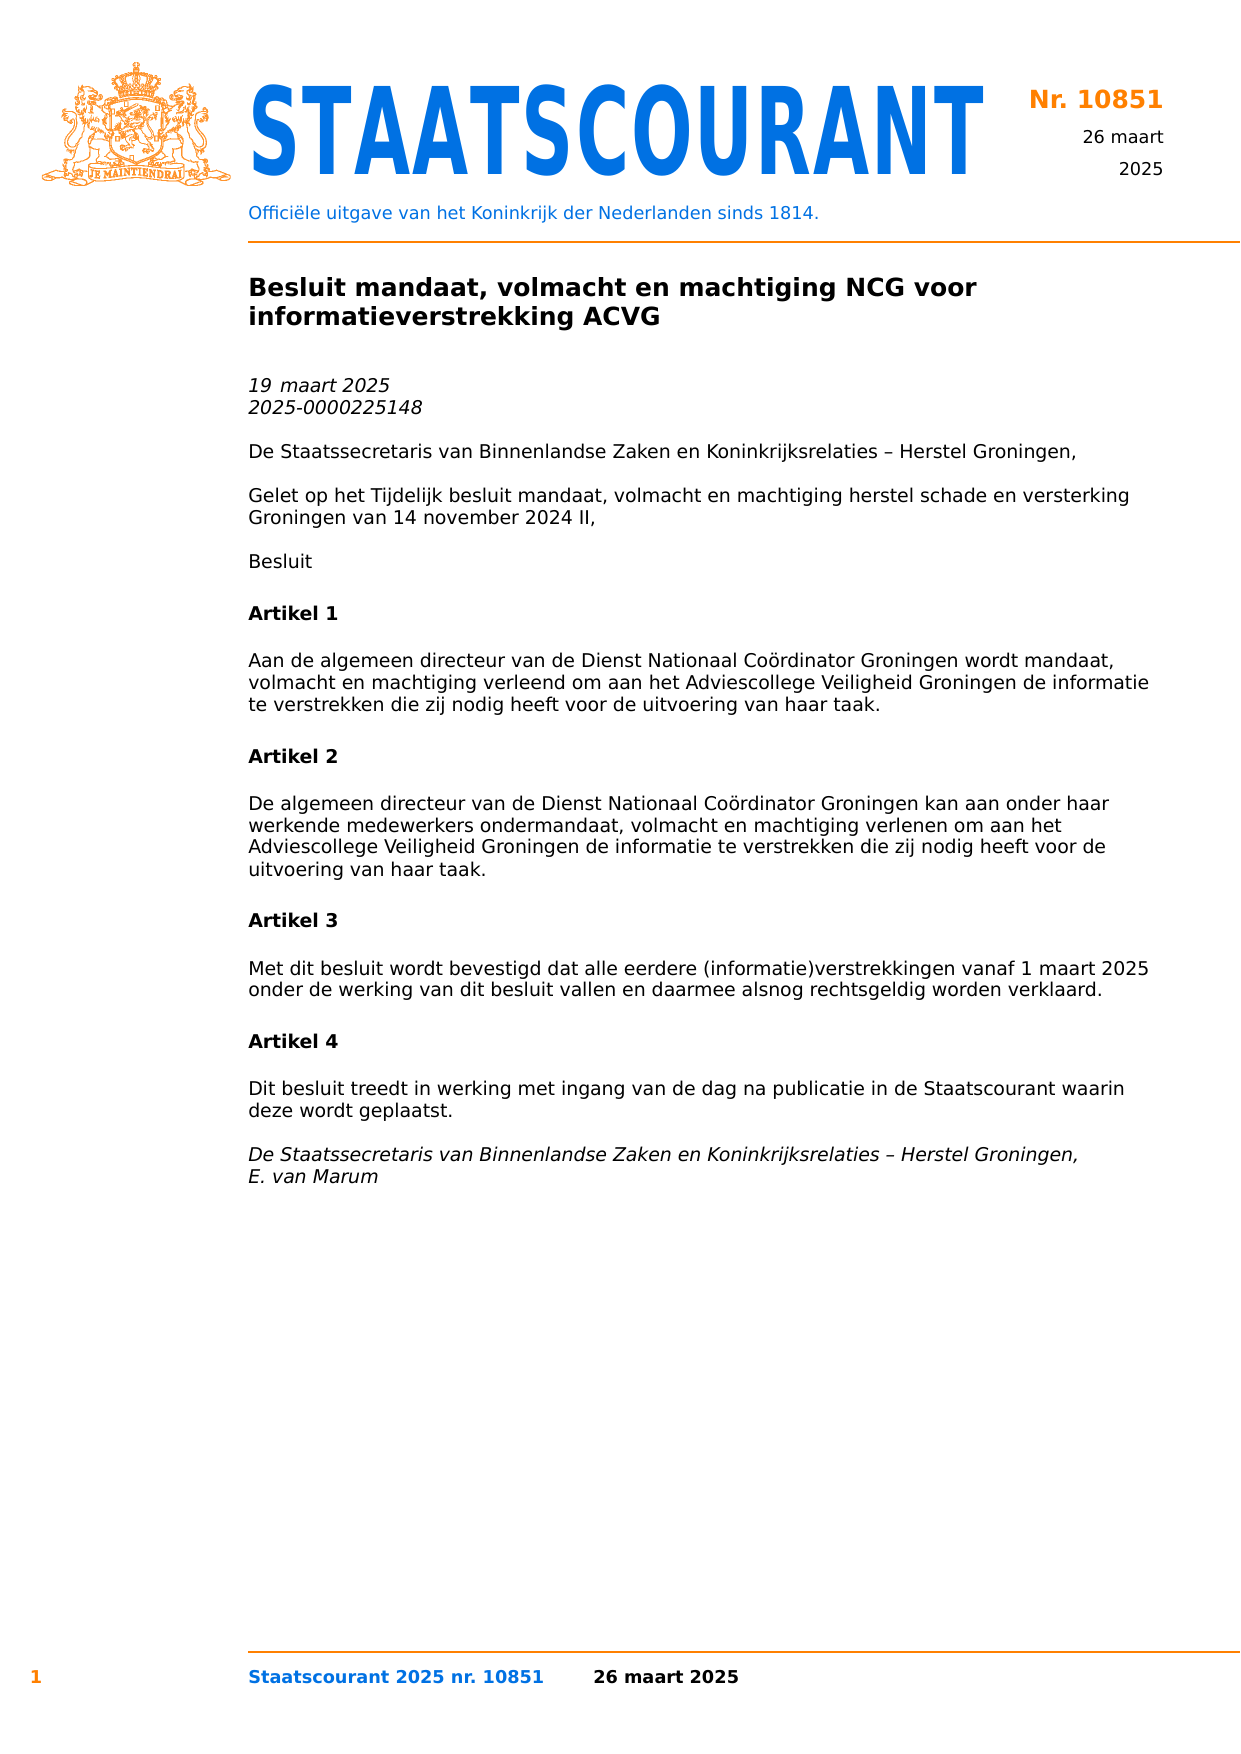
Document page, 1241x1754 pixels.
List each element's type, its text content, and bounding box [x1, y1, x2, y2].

text Besluit [248, 551, 1163, 573]
text De Staatssecretaris van Binnenlandse Zaken en Koninkrijksrelaties – Herstel Groningen, E. van Marum [248, 1144, 1163, 1188]
table_cell Officiële uitgave van het Koninkrijk der Nederlanden sinds 1814. [248, 203, 1240, 241]
text De algemeen directeur van de Dienst Nationaal Coördinator Groningen kan aan onder haar werkende medewerkers ondermandaat, volmacht en machtiging verlenen om aan het Adviescollege Veiligheid Groningen de informatie te verstrekken die zij nodig heeft voor de uitvoering van haar taak. [248, 792, 1163, 880]
subtitle Artikel 4 [248, 1031, 1163, 1053]
text Met dit besluit wordt bevestigd dat alle eerdere (informatie)verstrekkingen vanaf 1 maart 2025 onder de werking van dit besluit vallen en daarmee alsnog rechtsgeldig worden verklaard. [248, 957, 1163, 1001]
table_header Nr. 10851 [998, 62, 1240, 121]
text Dit besluit treedt in werking met ingang van de dag na publicatie in de Staatscourant waarin deze wordt geplaatst. [248, 1078, 1163, 1122]
table_cell 2025 [998, 153, 1240, 203]
table_cell 26 maart [998, 121, 1240, 153]
text Aan de algemeen directeur van de Dienst Nationaal Coördinator Groningen wordt mandaat, volmacht en machtiging verleend om aan het Adviescollege Veiligheid Groningen de informatie te verstrekken die zij nodig heeft voor de uitvoering van haar taak. [248, 649, 1163, 716]
subtitle Artikel 1 [248, 603, 1163, 624]
table_header [25, 62, 248, 241]
table_header STAATSCOURANT [248, 62, 998, 203]
subtitle Besluit mandaat, volmacht en machtiging NCG voor informatieverstrekking ACVG [248, 273, 1163, 331]
picture [41, 62, 231, 186]
subtitle Artikel 3 [248, 910, 1163, 932]
text De Staatssecretaris van Binnenlandse Zaken en Koninkrijksrelaties – Herstel Groningen, [248, 441, 1163, 463]
text Gelet op het Tijdelijk besluit mandaat, volmacht en machtiging herstel schade en versterking Groningen van 14 november 2024 II, [248, 485, 1163, 529]
subtitle Artikel 2 [248, 746, 1163, 767]
text 19 maart 2025 [248, 375, 1163, 397]
text 2025-0000225148 [248, 397, 1163, 419]
